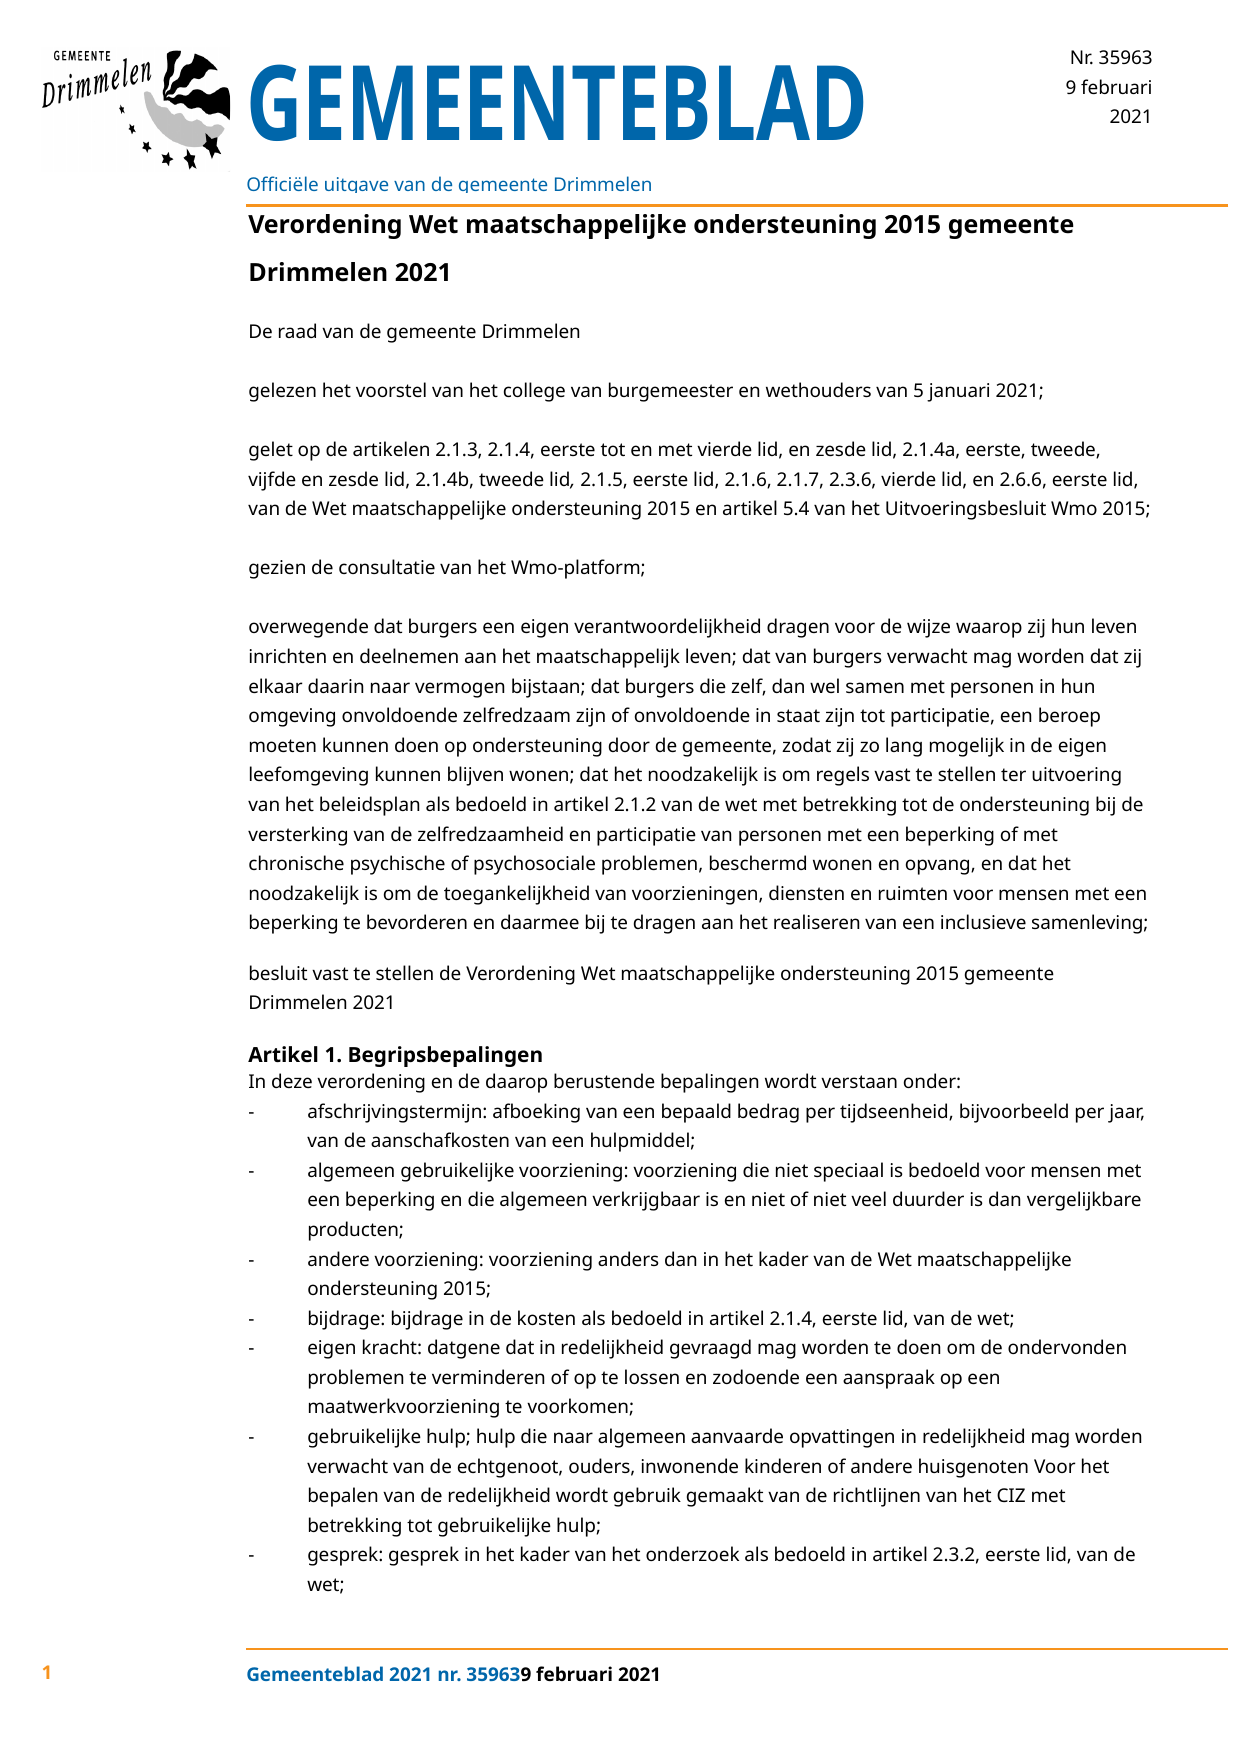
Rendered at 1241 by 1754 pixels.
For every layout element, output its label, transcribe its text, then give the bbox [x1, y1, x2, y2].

text gezien de consultatie van het Wmo-platform; [248, 554, 1152, 580]
text gelezen het voorstel van het college van burgemeester en wethouders van 5 januari 2021; [248, 377, 1152, 403]
text De raad van de gemeente Drimmelen [248, 318, 1152, 344]
list andere voorziening: voorziening anders dan in het kader van de Wet maatschappelijke ondersteuning 2015; [248, 1246, 1152, 1301]
list eigen kracht: datgene dat in redelijkheid gevraagd mag worden te doen om de ondervonden problemen te verminderen of op te lossen en zodoende een aanspraak op een maatwerkvoorziening te voorkomen; [248, 1334, 1152, 1419]
list bijdrage: bijdrage in de kosten als bedoeld in artikel 2.1.4, eerste lid, van de wet; [248, 1305, 1152, 1331]
text Verordening Wet maatschappelijke ondersteuning 2015 gemeente Drimmelen 2021 [248, 207, 1152, 288]
text besluit vast te stellen de Verordening Wet maatschappelijke ondersteuning 2015 gemeente Drimmelen 2021 [248, 960, 1152, 1015]
list algemeen gebruikelijke voorziening: voorziening die niet speciaal is bedoeld voor mensen met een beperking en die algemeen verkrijgbaar is en niet of niet veel duurder is dan vergelijkbare producten; [248, 1157, 1152, 1242]
text In deze verordening en de daarop berustende bepalingen wordt verstaan onder: [248, 1068, 1152, 1094]
text Artikel 1. Begripsbepalingen [248, 1040, 1152, 1068]
list afschrijvingstermijn: afboeking van een bepaald bedrag per tijdseenheid, bijvoorbeeld per jaar, van de aanschafkosten van een hulpmiddel; [248, 1098, 1152, 1153]
list gesprek: gesprek in het kader van het onderzoek als bedoeld in artikel 2.3.2, eerste lid, van de wet; [248, 1542, 1152, 1597]
text overwegende dat burgers een eigen verantwoordelijkheid dragen voor de wijze waarop zij hun leven inrichten en deelnemen aan het maatschappelijk leven; dat van burgers verwacht mag worden dat zij elkaar daarin naar vermogen bijstaan; dat burgers die zelf, dan wel samen met personen in hun omgeving onvoldoende zelfredzaam zijn of onvoldoende in staat zijn tot participatie, een beroep moeten kunnen doen op ondersteuning door de gemeente, zodat zij zo lang mogelijk in de eigen leefomgeving kunnen blijven wonen; dat het noodzakelijk is om regels vast te stellen ter uitvoering van het beleidsplan als bedoeld in artikel 2.1.2 van de wet met betrekking tot de ondersteuning bij de versterking van de zelfredzaamheid en participatie van personen met een beperking of met chronische psychische of psychosociale problemen, beschermd wonen en opvang, en dat het noodzakelijk is om de toegankelijkheid van voorzieningen, diensten en ruimten voor mensen met een beperking te bevorderen en daarmee bij te dragen aan het realiseren van een inclusieve samenleving; [248, 614, 1152, 935]
text gelet op de artikelen 2.1.3, 2.1.4, eerste tot en met vierde lid, en zesde lid, 2.1.4a, eerste, tweede, vijfde en zesde lid, 2.1.4b, tweede lid, 2.1.5, eerste lid, 2.1.6, 2.1.7, 2.3.6, vierde lid, en 2.6.6, eerste lid, van de Wet maatschappelijke ondersteuning 2015 en artikel 5.4 van het Uitvoeringsbesluit Wmo 2015; [248, 436, 1152, 521]
list gebruikelijke hulp; hulp die naar algemeen aanvaarde opvattingen in redelijkheid mag worden verwacht van de echtgenoot, ouders, inwonende kinderen of andere huisgenoten Voor het bepalen van de redelijkheid wordt gebruik gemaakt van de richtlijnen van het CIZ met betrekking tot gebruikelijke hulp; [248, 1423, 1152, 1538]
picture [41, 47, 231, 172]
